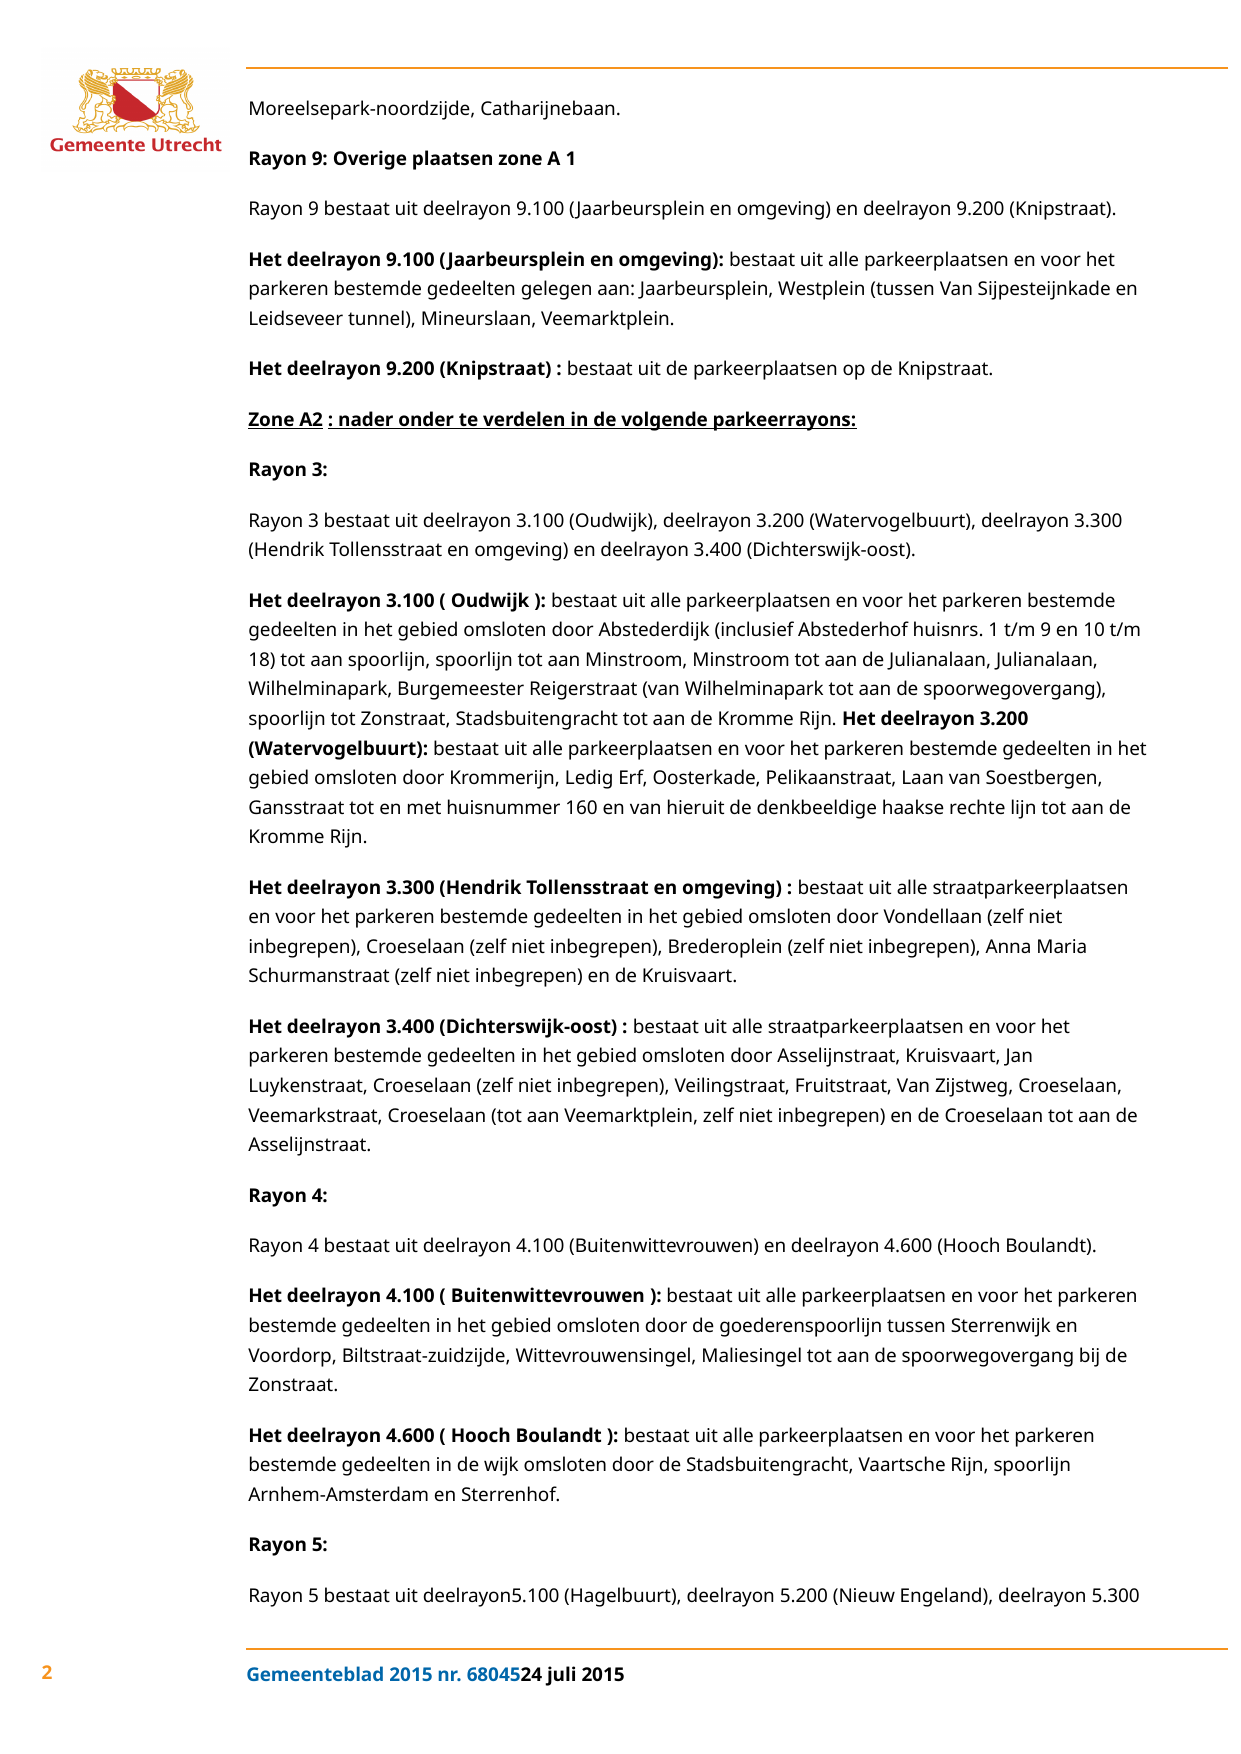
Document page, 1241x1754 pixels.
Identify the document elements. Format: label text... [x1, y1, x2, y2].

text Het deelrayon 3.400 (Dichterswijk-oost) : bestaat uit alle straatparkeerplaatsen en voor het parkeren bestemde gedeelten in het gebied omsloten door Asselijnstraat, Kruisvaart, Jan Luykenstraat, Croeselaan (zelf niet inbegrepen), Veilingstraat, Fruitstraat, Van Zijstweg, Croeselaan, Veemarkstraat, Croeselaan (tot aan Veemarktplein, zelf niet inbegrepen) en de Croeselaan tot aan de Asselijnstraat. [248, 1013, 1152, 1157]
text Moreelsepark-noordzijde, Catharijnebaan. [248, 95, 1152, 121]
text Rayon 3: [248, 456, 1152, 482]
text Zone A2 : nader onder te verdelen in de volgende parkeerrayons: [248, 406, 1152, 432]
text Het deelrayon 3.300 (Hendrik Tollensstraat en omgeving) : bestaat uit alle straatparkeerplaatsen en voor het parkeren bestemde gedeelten in het gebied omsloten door Vondellaan (zelf niet inbegrepen), Croeselaan (zelf niet inbegrepen), Brederoplein (zelf niet inbegrepen), Anna Maria Schurmanstraat (zelf niet inbegrepen) en de Kruisvaart. [248, 874, 1152, 988]
text Rayon 9 bestaat uit deelrayon 9.100 (Jaarbeursplein en omgeving) en deelrayon 9.200 (Knipstraat). [248, 196, 1152, 221]
text Rayon 5: [248, 1531, 1152, 1557]
text Rayon 4 bestaat uit deelrayon 4.100 (Buitenwittevrouwen) en deelrayon 4.600 (Hooch Boulandt). [248, 1232, 1152, 1258]
text Rayon 4: [248, 1182, 1152, 1208]
picture [41, 47, 231, 172]
text Rayon 9: Overige plaatsen zone A 1 [248, 145, 1152, 171]
text Rayon 5 bestaat uit deelrayon5.100 (Hagelbuurt), deelrayon 5.200 (Nieuw Engeland), deelrayon 5.300 [248, 1582, 1152, 1608]
text Het deelrayon 9.100 (Jaarbeursplein en omgeving): bestaat uit alle parkeerplaatsen en voor het parkeren bestemde gedeelten gelegen aan: Jaarbeursplein, Westplein (tussen Van Sijpesteijnkade en Leidseveer tunnel), Mineurslaan, Veemarktplein. [248, 246, 1152, 331]
text Het deelrayon 4.600 ( Hooch Boulandt ): bestaat uit alle parkeerplaatsen en voor het parkeren bestemde gedeelten in de wijk omsloten door de Stadsbuitengracht, Vaartsche Rijn, spoorlijn Arnhem-Amsterdam en Sterrenhof. [248, 1422, 1152, 1507]
text Het deelrayon 4.100 ( Buitenwittevrouwen ): bestaat uit alle parkeerplaatsen en voor het parkeren bestemde gedeelten in het gebied omsloten door de goederenspoorlijn tussen Sterrenwijk en Voordorp, Biltstraat-zuidzijde, Wittevrouwensingel, Maliesingel tot aan de spoorwegovergang bij de Zonstraat. [248, 1283, 1152, 1397]
text Het deelrayon 9.200 (Knipstraat) : bestaat uit de parkeerplaatsen op de Knipstraat. [248, 356, 1152, 381]
text Rayon 3 bestaat uit deelrayon 3.100 (Oudwijk), deelrayon 3.200 (Watervogelbuurt), deelrayon 3.300 (Hendrik Tollensstraat en omgeving) en deelrayon 3.400 (Dichterswijk-oost). [248, 507, 1152, 562]
text Het deelrayon 3.100 ( Oudwijk ): bestaat uit alle parkeerplaatsen en voor het parkeren bestemde gedeelten in het gebied omsloten door Abstederdijk (inclusief Abstederhof huisnrs. 1 t/m 9 en 10 t/m 18) tot aan spoorlijn, spoorlijn tot aan Minstroom, Minstroom tot aan de Julianalaan, Julianalaan, Wilhelminapark, Burgemeester Reigerstraat (van Wilhelminapark tot aan de spoorwegovergang), spoorlijn tot Zonstraat, Stadsbuitengracht tot aan de Kromme Rijn. Het deelrayon 3.200 (Watervogelbuurt): bestaat uit alle parkeerplaatsen en voor het parkeren bestemde gedeelten in het gebied omsloten door Krommerijn, Ledig Erf, Oosterkade, Pelikaanstraat, Laan van Soestbergen, Gansstraat tot en met huisnummer 160 en van hieruit de denkbeeldige haakse rechte lijn tot aan de Kromme Rijn. [248, 587, 1152, 849]
